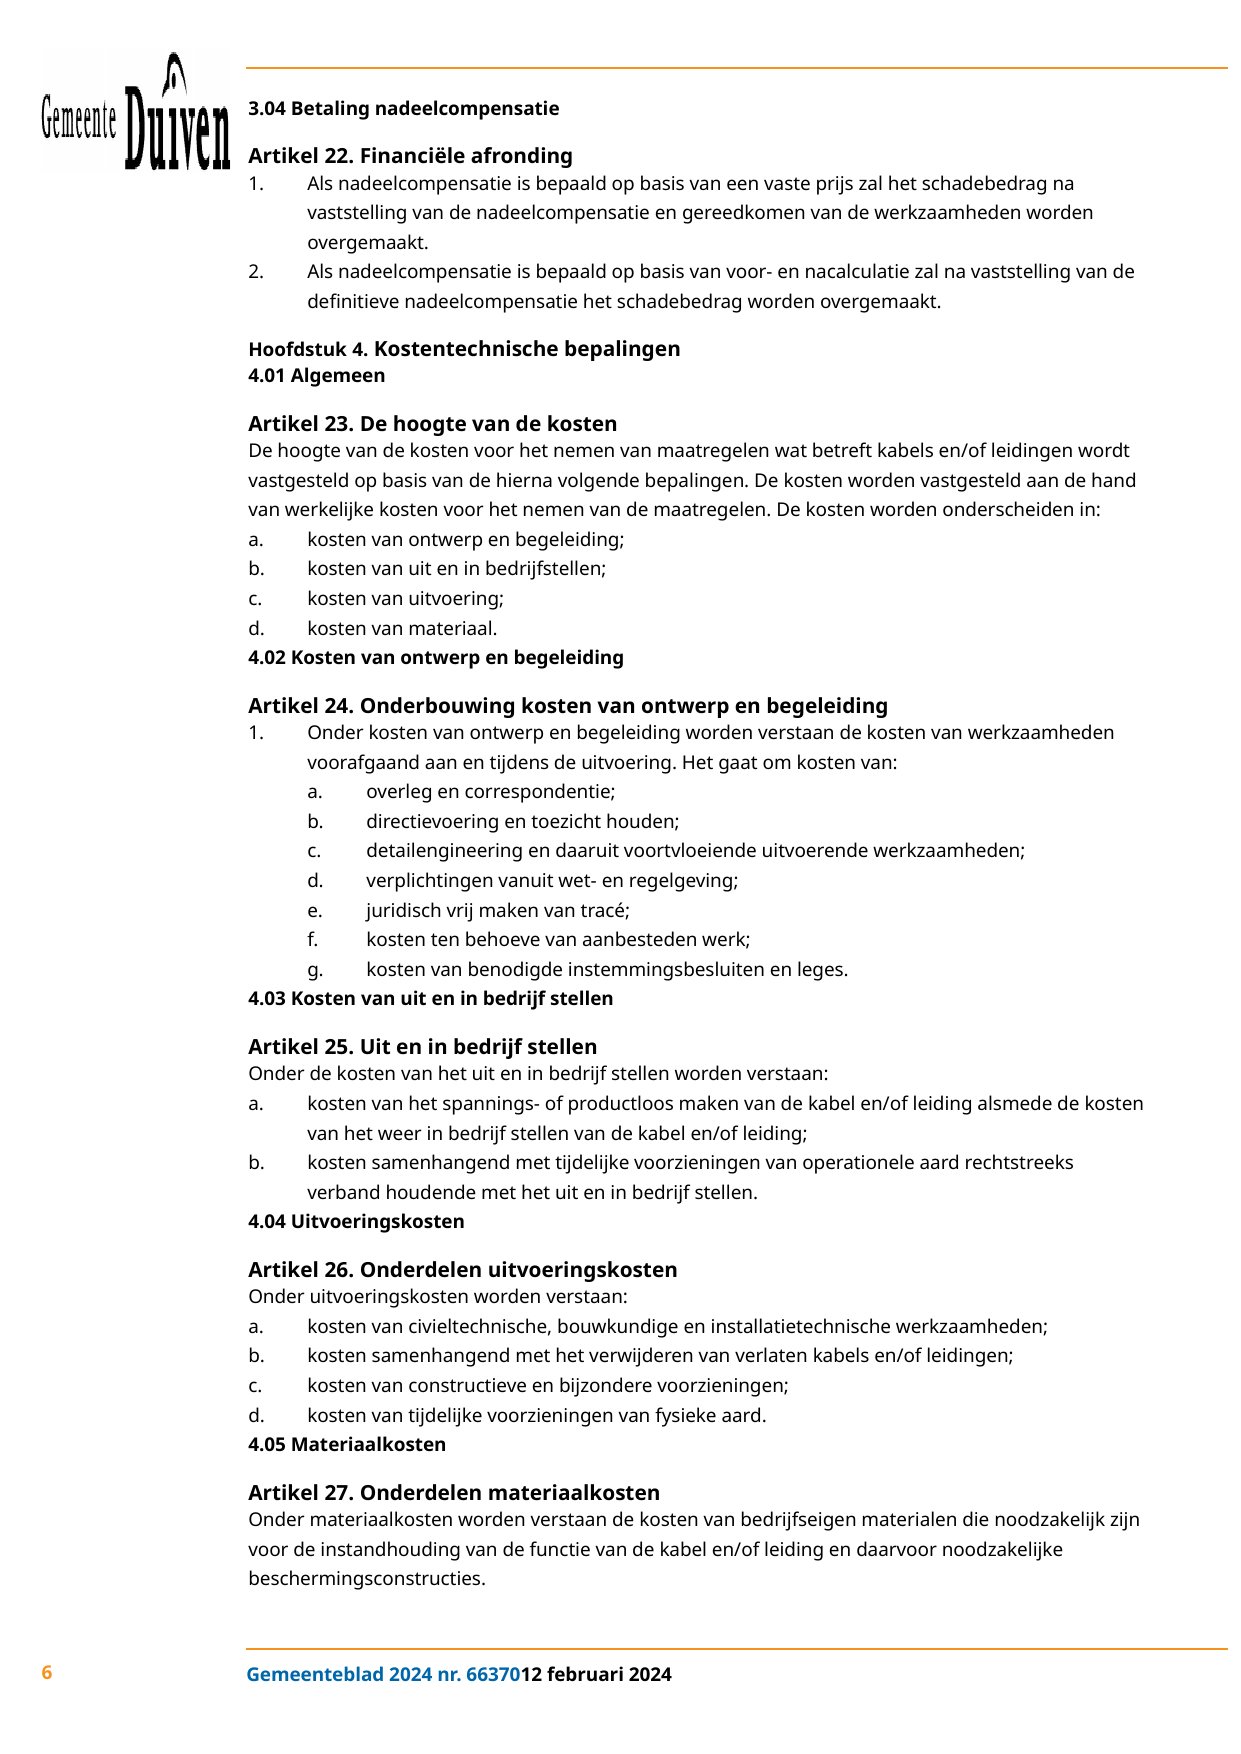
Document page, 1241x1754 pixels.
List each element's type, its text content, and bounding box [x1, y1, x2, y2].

list kosten van uitvoering; [248, 585, 1152, 611]
text Artikel 22. Financiële afronding [248, 141, 1152, 170]
list kosten ten behoeve van aanbesteden werk; [307, 926, 1152, 952]
text Artikel 26. Onderdelen uitvoeringskosten [248, 1255, 1152, 1283]
list kosten samenhangend met tijdelijke voorzieningen van operationele aard rechtstreeks verband houdende met het uit en in bedrijf stellen. [248, 1149, 1152, 1204]
text Onder de kosten van het uit en in bedrijf stellen worden verstaan: [248, 1061, 1152, 1086]
text Artikel 25. Uit en in bedrijf stellen [248, 1032, 1152, 1061]
text Artikel 24. Onderbouwing kosten van ontwerp en begeleiding [248, 691, 1152, 719]
list Onder kosten van ontwerp en begeleiding worden verstaan de kosten van werkzaamheden voorafgaand aan en tijdens de uitvoering. Het gaat om kosten van: [248, 719, 1152, 774]
text Onder uitvoeringskosten worden verstaan: [248, 1283, 1152, 1309]
list overleg en correspondentie; [307, 778, 1152, 804]
list kosten van ontwerp en begeleiding; [248, 526, 1152, 552]
list juridisch vrij maken van tracé; [307, 897, 1152, 922]
text De hoogte van de kosten voor het nemen van maatregelen wat betreft kabels en/of leidingen wordt vastgesteld op basis van de hierna volgende bepalingen. De kosten worden vastgesteld aan de hand van werkelijke kosten voor het nemen van de maatregelen. De kosten worden onderscheiden in: [248, 437, 1152, 522]
picture [41, 47, 231, 172]
list kosten van constructieve en bijzondere voorzieningen; [248, 1372, 1152, 1398]
text Artikel 27. Onderdelen materiaalkosten [248, 1478, 1152, 1506]
list kosten samenhangend met het verwijderen van verlaten kabels en/of leidingen; [248, 1343, 1152, 1368]
list kosten van benodigde instemmingsbesluiten en leges. [307, 956, 1152, 982]
text 4.01 Algemeen [248, 362, 1152, 388]
list directievoering en toezicht houden; [307, 808, 1152, 834]
list kosten van materiaal. [248, 615, 1152, 640]
list kosten van het spannings- of productloos maken van de kabel en/of leiding alsmede de kosten van het weer in bedrijf stellen van de kabel en/of leiding; [248, 1090, 1152, 1145]
list Als nadeelcompensatie is bepaald op basis van een vaste prijs zal het schadebedrag na vaststelling van de nadeelcompensatie en gereedkomen van de werkzaamheden worden overgemaakt. [248, 170, 1152, 255]
text 4.03 Kosten van uit en in bedrijf stellen [248, 986, 1152, 1011]
text 4.04 Uitvoeringskosten [248, 1208, 1152, 1234]
list verplichtingen vanuit wet- en regelgeving; [307, 867, 1152, 893]
text Hoofdstuk 4. Kostentechnische bepalingen [248, 334, 1152, 362]
text Artikel 23. De hoogte van de kosten [248, 409, 1152, 437]
list Als nadeelcompensatie is bepaald op basis van voor- en nacalculatie zal na vaststelling van de definitieve nadeelcompensatie het schadebedrag worden overgemaakt. [248, 258, 1152, 314]
list kosten van civieltechnische, bouwkundige en installatietechnische werkzaamheden; [248, 1313, 1152, 1339]
text 3.04 Betaling nadeelcompensatie [248, 95, 1152, 121]
list detailengineering en daaruit voortvloeiende uitvoerende werkzaamheden; [307, 838, 1152, 863]
text Onder materiaalkosten worden verstaan de kosten van bedrijfseigen materialen die noodzakelijk zijn voor de instandhouding van de functie van de kabel en/of leiding en daarvoor noodzakelijke beschermingsconstructies. [248, 1506, 1152, 1591]
text 4.05 Materiaalkosten [248, 1431, 1152, 1457]
list kosten van uit en in bedrijfstellen; [248, 556, 1152, 581]
text 4.02 Kosten van ontwerp en begeleiding [248, 644, 1152, 670]
list kosten van tijdelijke voorzieningen van fysieke aard. [248, 1402, 1152, 1427]
